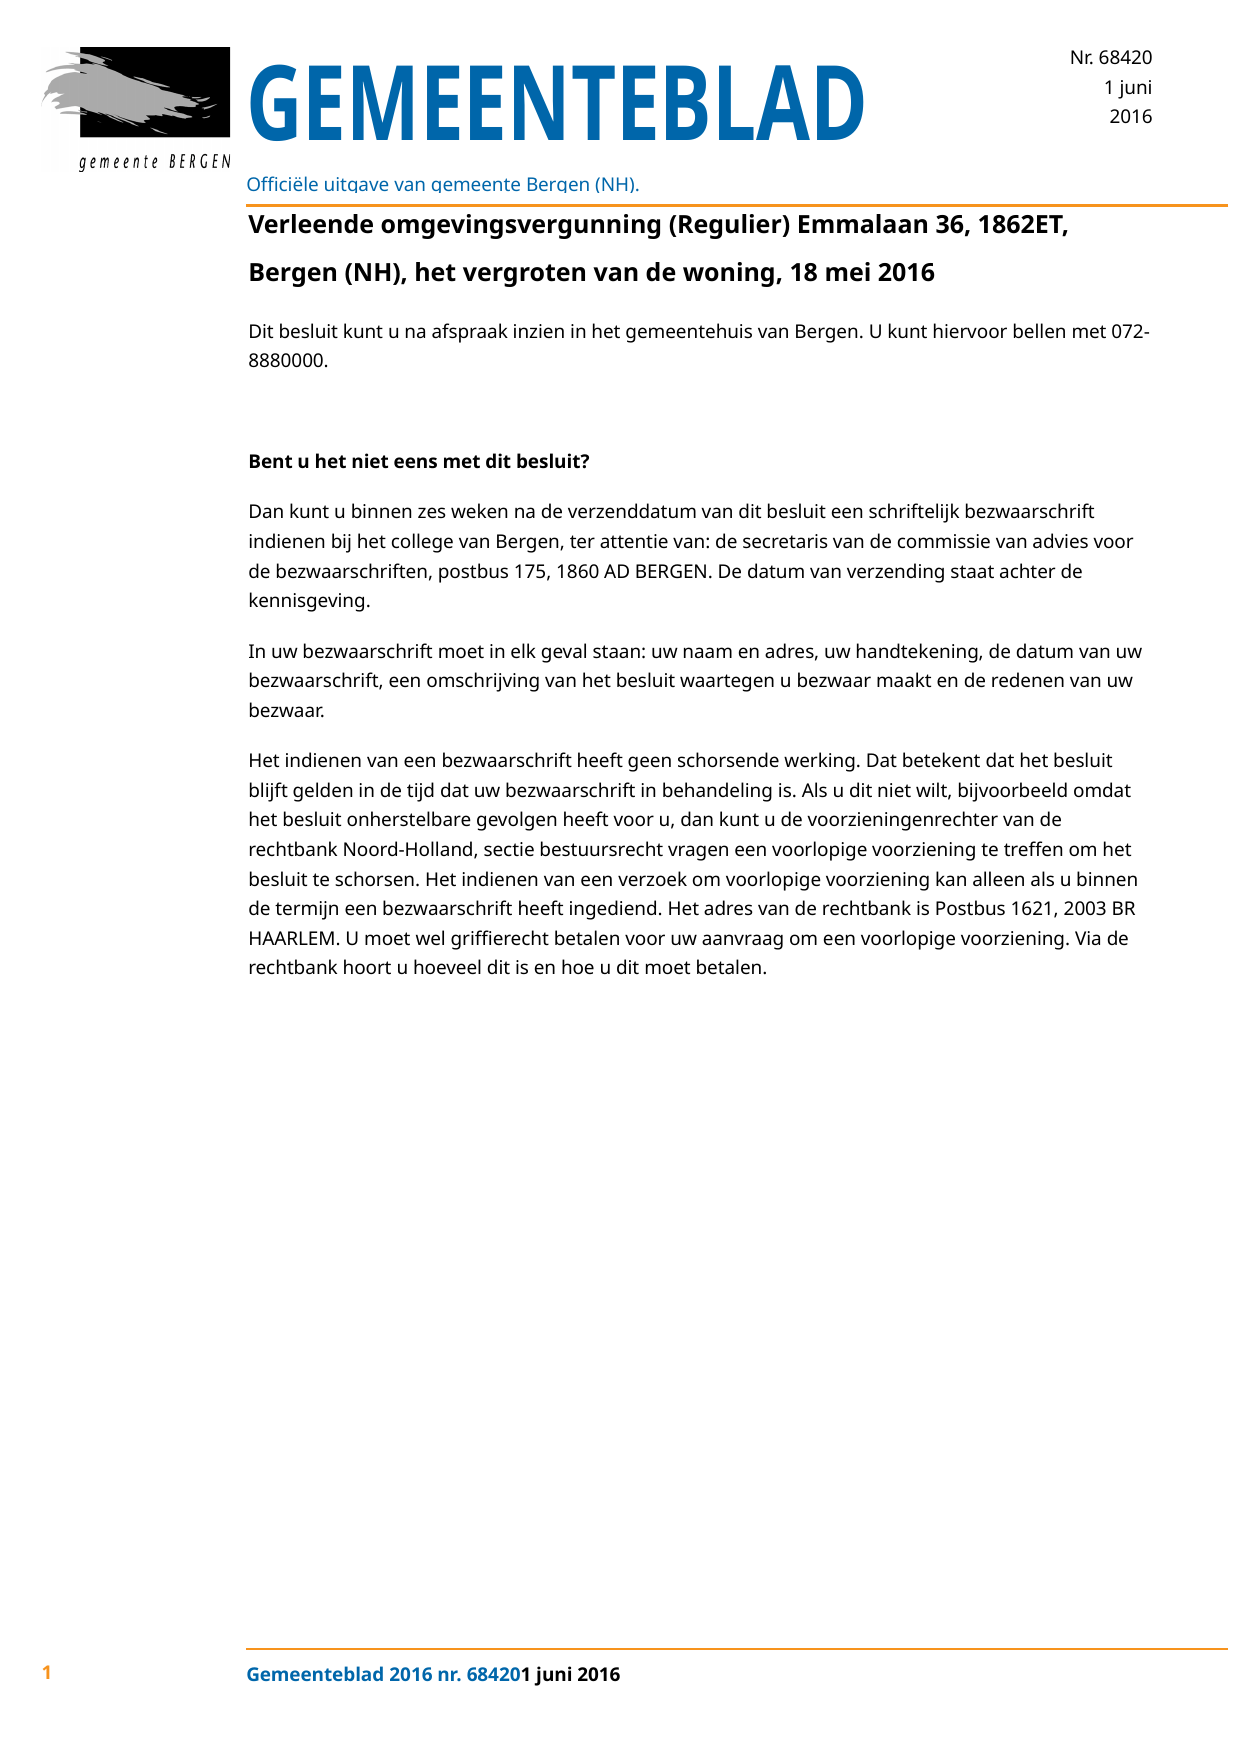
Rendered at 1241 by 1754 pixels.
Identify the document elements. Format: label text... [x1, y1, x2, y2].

text Bent u het niet eens met dit besluit? [248, 448, 1152, 474]
picture [41, 47, 231, 172]
text Het indienen van een bezwaarschrift heeft geen schorsende werking. Dat betekent dat het besluit blijft gelden in de tijd dat uw bezwaarschrift in behandeling is. Als u dit niet wilt, bijvoorbeeld omdat het besluit onherstelbare gevolgen heeft voor u, dan kunt u de voorzieningenrechter van de rechtbank Noord-Holland, sectie bestuursrecht vragen een voorlopige voorziening te treffen om het besluit te schorsen. Het indienen van een verzoek om voorlopige voorziening kan alleen als u binnen de termijn een bezwaarschrift heeft ingediend. Het adres van de rechtbank is Postbus 1621, 2003 BR HAARLEM. U moet wel griffierecht betalen voor uw aanvraag om een voorlopige voorziening. Via de rechtbank hoort u hoeveel dit is en hoe u dit moet betalen. [248, 747, 1152, 980]
text Verleende omgevingsvergunning (Regulier) Emmalaan 36, 1862ET, Bergen (NH), het vergroten van de woning, 18 mei 2016 [248, 207, 1152, 288]
text Dan kunt u binnen zes weken na de verzenddatum van dit besluit een schriftelijk bezwaarschrift indienen bij het college van Bergen, ter attentie van: de secretaris van de commissie van advies voor de bezwaarschriften, postbus 175, 1860 AD BERGEN. De datum van verzending staat achter de kennisgeving. [248, 499, 1152, 613]
text In uw bezwaarschrift moet in elk geval staan: uw naam en adres, uw handtekening, de datum van uw bezwaarschrift, een omschrijving van het besluit waartegen u bezwaar maakt en de redenen van uw bezwaar. [248, 638, 1152, 723]
text Dit besluit kunt u na afspraak inzien in het gemeentehuis van Bergen. U kunt hiervoor bellen met 072-8880000. [248, 318, 1152, 373]
